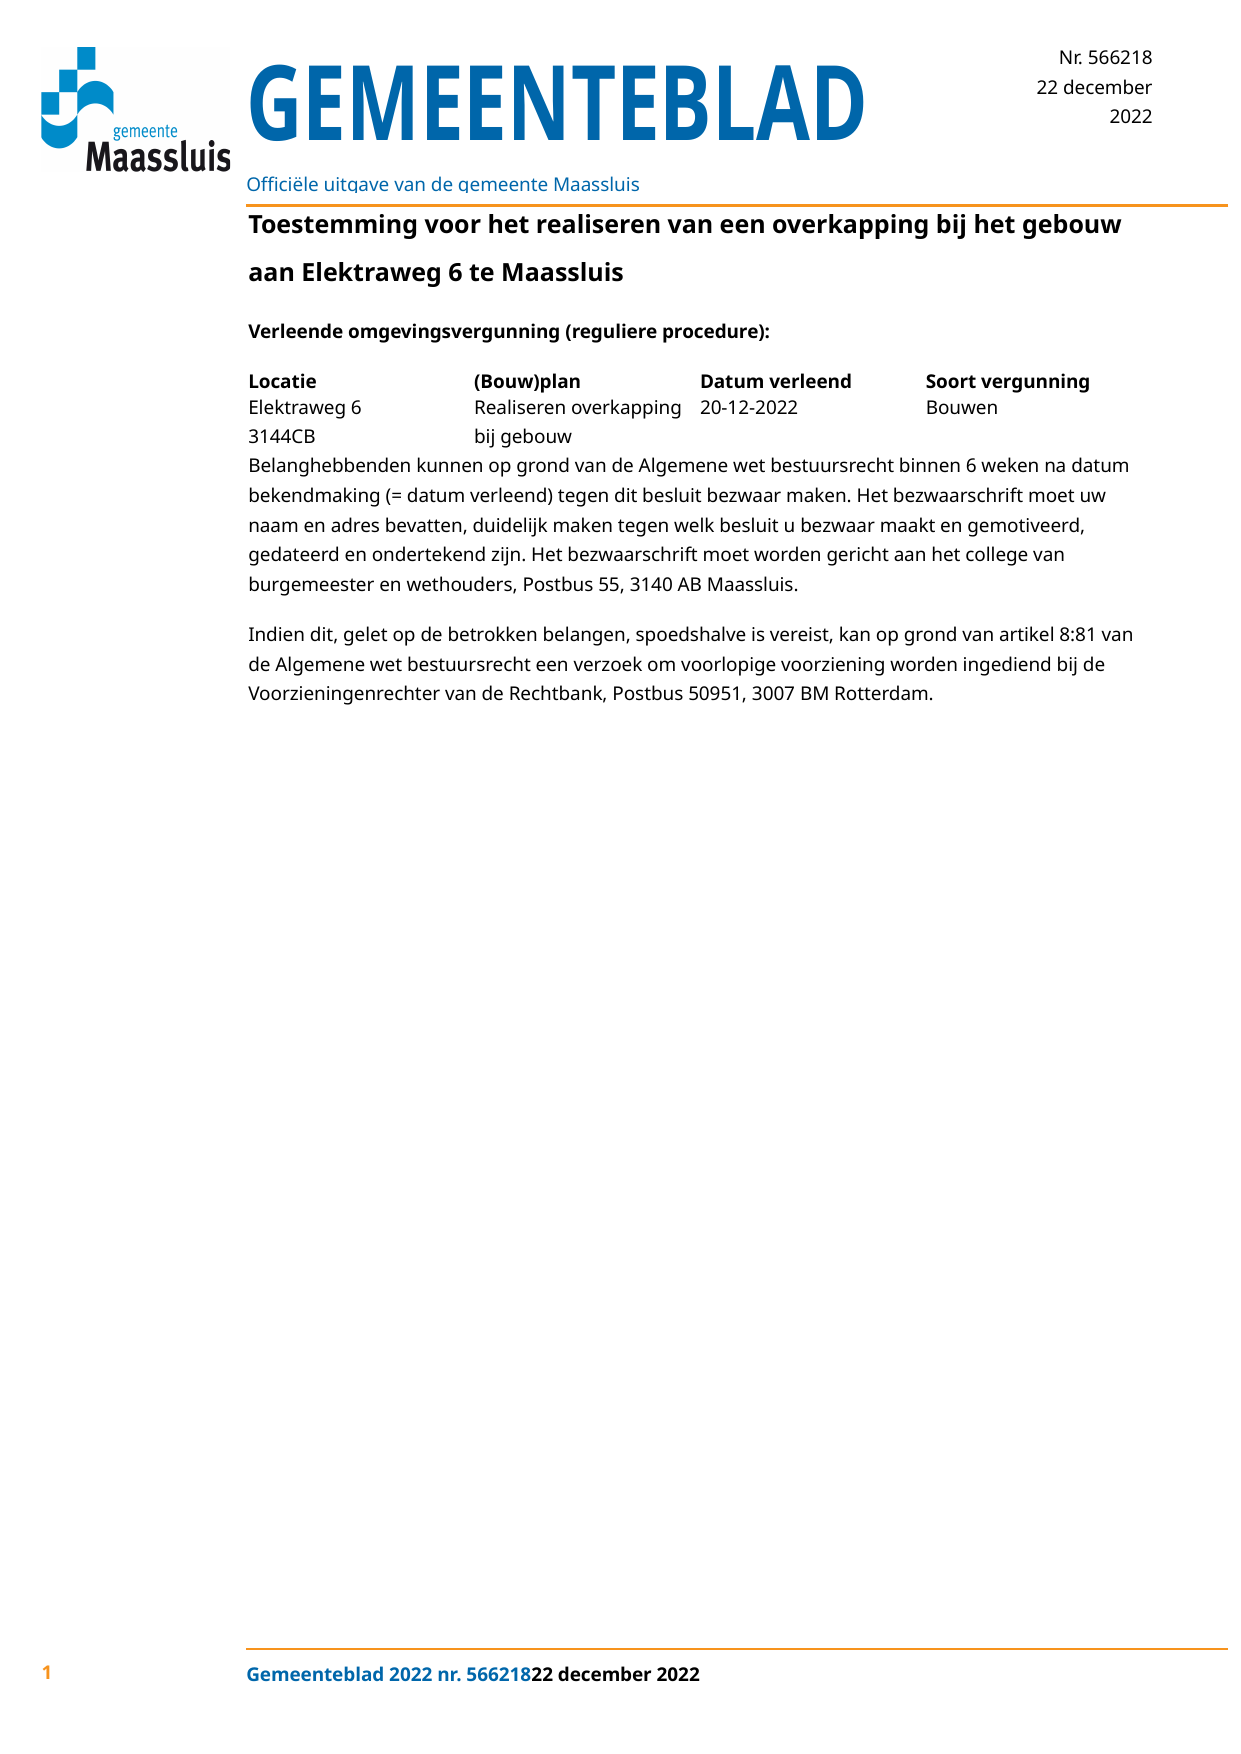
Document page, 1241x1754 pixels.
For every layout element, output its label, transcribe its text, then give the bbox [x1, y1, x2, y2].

text Toestemming voor het realiseren van een overkapping bij het gebouw aan Elektraweg 6 te Maassluis [248, 207, 1152, 288]
table_cell Bouwen [926, 394, 1152, 449]
table_header Soort vergunning [926, 369, 1152, 394]
table_cell Realiseren overkapping bij gebouw [474, 394, 700, 449]
table_header Datum verleend [700, 369, 926, 394]
picture [41, 47, 77, 92]
text Belanghebbenden kunnen op grond van de Algemene wet bestuursrecht binnen 6 weken na datum bekendmaking (= datum verleend) tegen dit besluit bezwaar maken. Het bezwaarschrift moet uw naam en adres bevatten, duidelijk maken tegen welk besluit u bezwaar maakt en gemotiveerd, gedateerd en ondertekend zijn. Het bezwaarschrift moet worden gericht aan het college van burgemeester en wethouders, Postbus 55, 3140 AB Maassluis. [248, 453, 1152, 597]
table_header Locatie [248, 369, 474, 394]
text Indien dit, gelet op de betrokken belangen, spoedshalve is vereist, kan op grond van artikel 8:81 van de Algemene wet bestuursrecht een verzoek om voorlopige voorziening worden ingediend bij de Voorzieningenrechter van de Rechtbank, Postbus 50951, 3007 BM Rotterdam. [248, 621, 1152, 706]
table_header (Bouw)plan [474, 369, 700, 394]
picture [41, 47, 231, 172]
table_cell Elektraweg 6 3144CB [248, 394, 474, 449]
text Verleende omgevingsvergunning (reguliere procedure): [248, 318, 1152, 344]
table_cell 20-12-2022 [700, 394, 926, 449]
